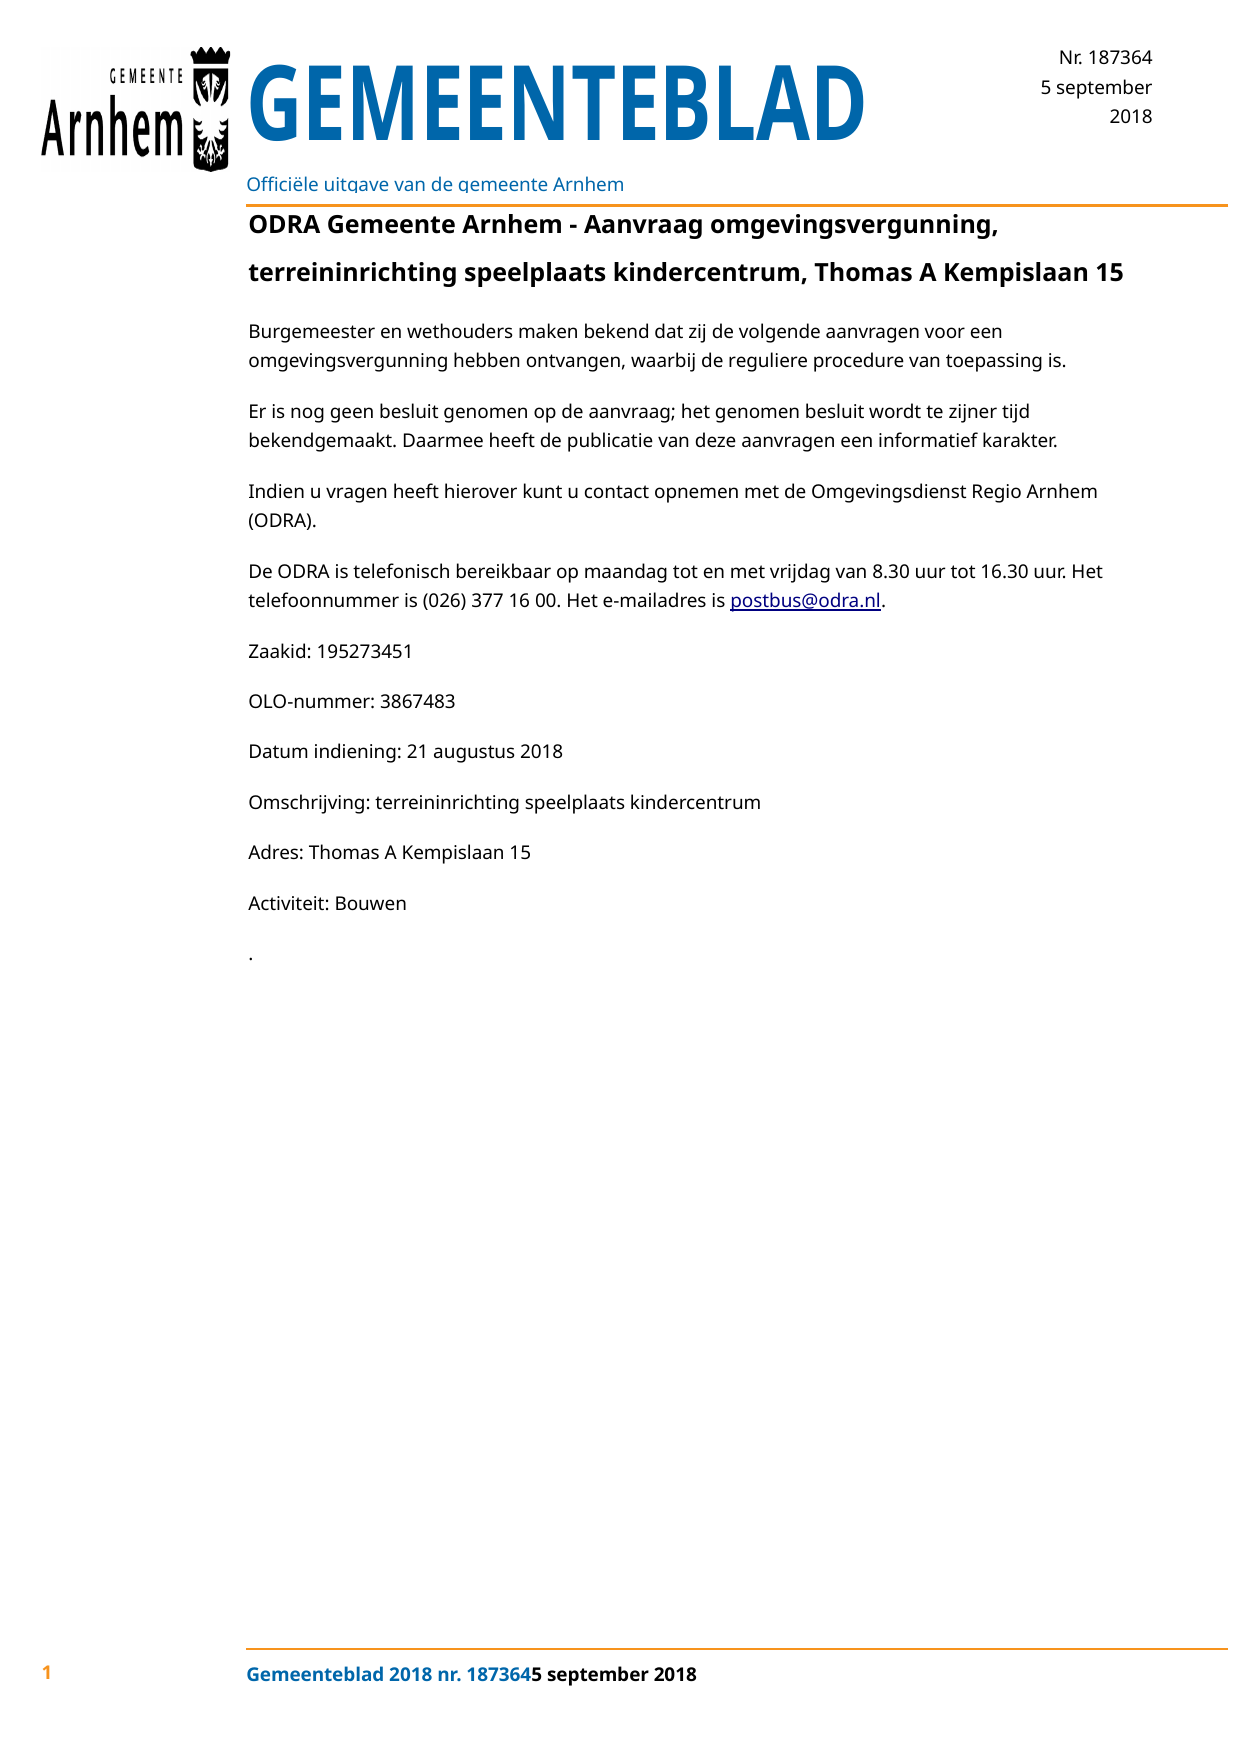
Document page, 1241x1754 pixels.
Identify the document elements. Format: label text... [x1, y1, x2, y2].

text De ODRA is telefonisch bereikbaar op maandag tot en met vrijdag van 8.30 uur tot 16.30 uur. Het telefoonnummer is (026) 377 16 00. Het e-mailadres is postbus@odra.nl. [248, 558, 1152, 613]
picture [41, 47, 231, 172]
text Burgemeester en wethouders maken bekend dat zij de volgende aanvragen voor een omgevingsvergunning hebben ontvangen, waarbij de reguliere procedure van toepassing is. [248, 318, 1152, 373]
text Omschrijving: terreininrichting speelplaats kindercentrum [248, 789, 1152, 815]
text Er is nog geen besluit genomen op de aanvraag; het genomen besluit wordt te zijner tijd bekendgemaakt. Daarmee heeft de publicatie van deze aanvragen een informatief karakter. [248, 398, 1152, 453]
text Activiteit: Bouwen [248, 890, 1152, 916]
text Adres: Thomas A Kempislaan 15 [248, 839, 1152, 865]
text Indien u vragen heeft hierover kunt u contact opnemen met de Omgevingsdienst Regio Arnhem (ODRA). [248, 478, 1152, 533]
text . [248, 940, 1152, 966]
text Datum indiening: 21 augustus 2018 [248, 739, 1152, 764]
text Zaakid: 195273451 [248, 638, 1152, 664]
text ODRA Gemeente Arnhem - Aanvraag omgevingsvergunning, terreininrichting speelplaats kindercentrum, Thomas A Kempislaan 15 [248, 207, 1152, 288]
text OLO-nummer: 3867483 [248, 688, 1152, 714]
